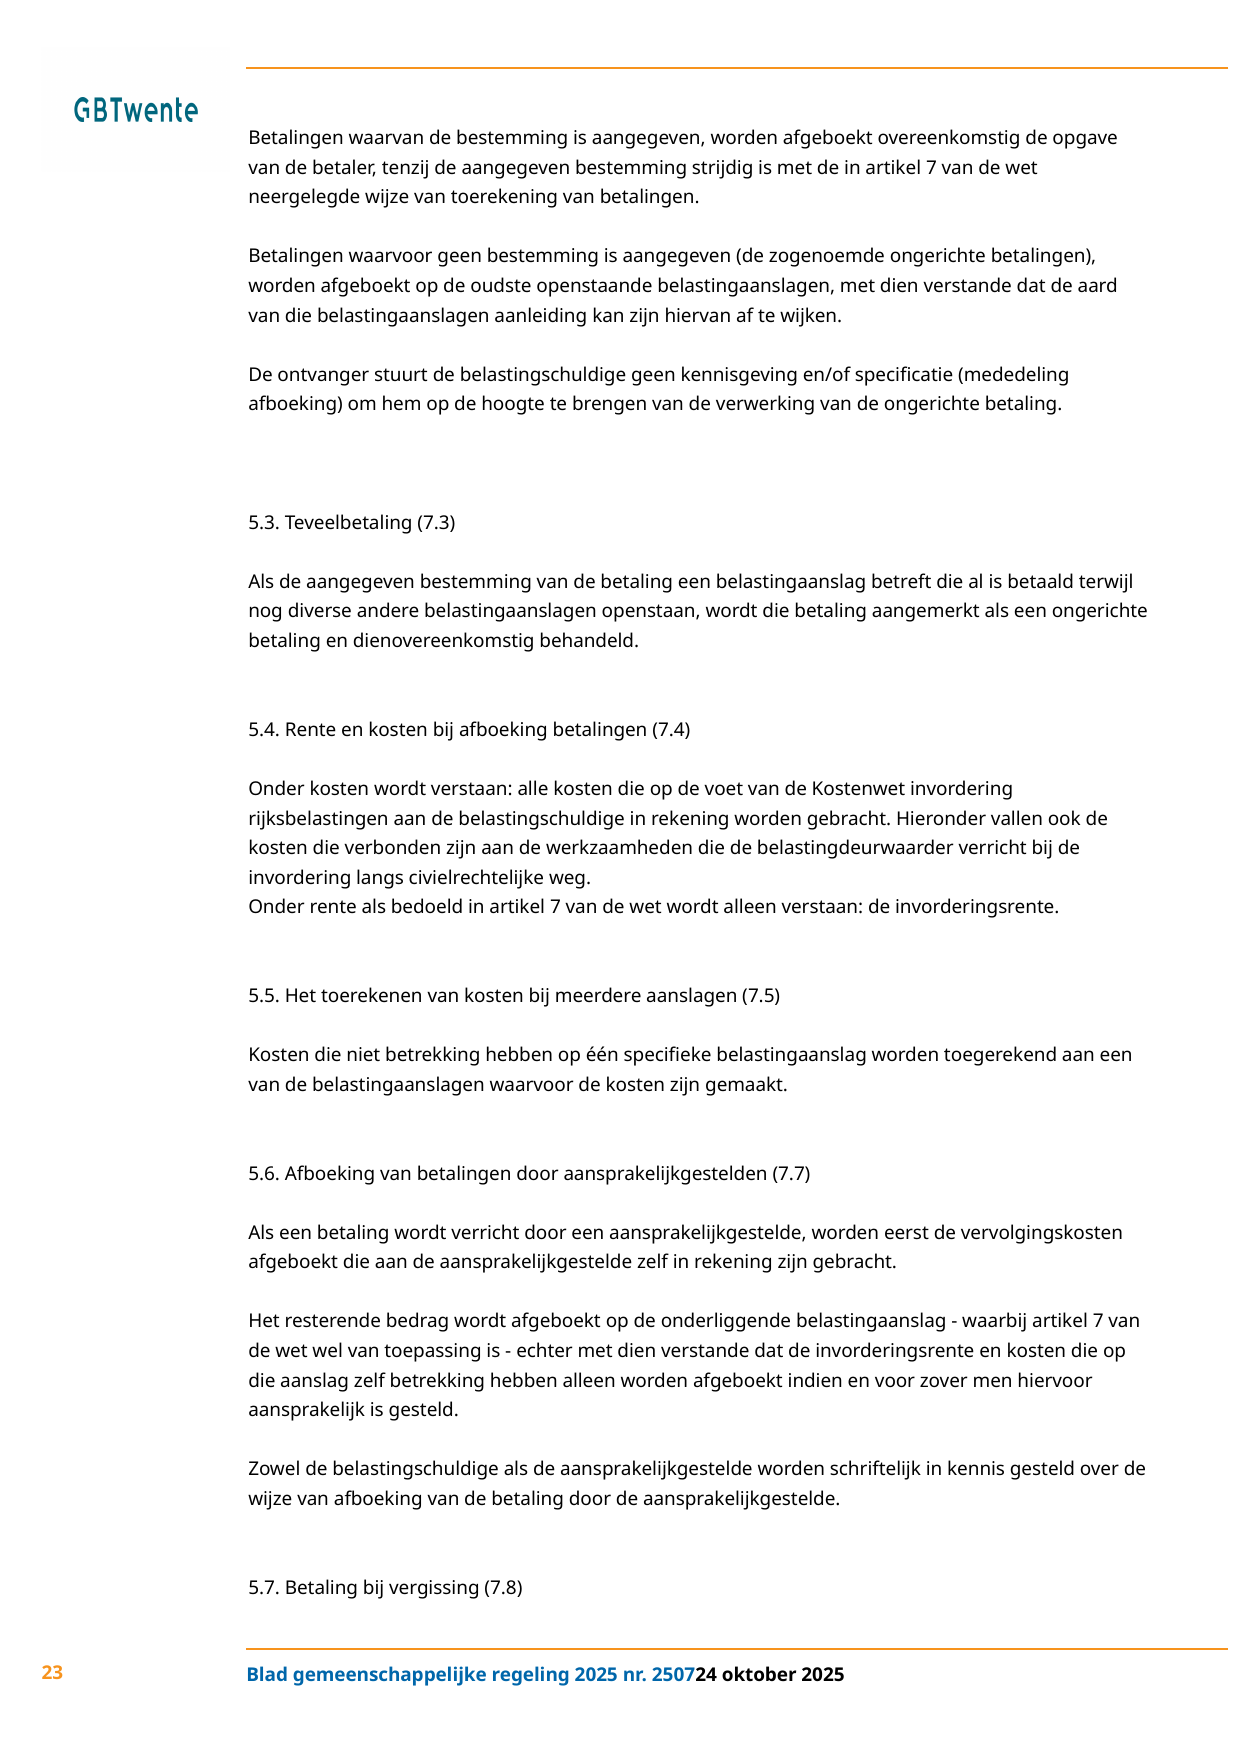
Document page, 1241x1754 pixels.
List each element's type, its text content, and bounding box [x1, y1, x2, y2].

text Onder rente als bedoeld in artikel 7 van de wet wordt alleen verstaan: de invorderingsrente. [248, 893, 1152, 919]
text Als de aangegeven bestemming van de betaling een belastingaanslag betreft die al is betaald terwijl nog diverse andere belastingaanslagen openstaan, wordt die betaling aangemerkt als een ongerichte betaling en dienovereenkomstig behandeld. [248, 568, 1152, 653]
text Betalingen waarvoor geen bestemming is aangegeven (de zogenoemde ongerichte betalingen), worden afgeboekt op de oudste openstaande belastingaanslagen, met dien verstande dat de aard van die belastingaanslagen aanleiding kan zijn hiervan af te wijken. [248, 243, 1152, 328]
text Zowel de belastingschuldige als de aansprakelijkgestelde worden schriftelijk in kennis gesteld over de wijze van afboeking van de betaling door de aansprakelijkgestelde. [248, 1456, 1152, 1511]
text Betalingen waarvan de bestemming is aangegeven, worden afgeboekt overeenkomstig de opgave van de betaler, tenzij de aangegeven bestemming strijdig is met de in artikel 7 van de wet neergelegde wijze van toerekening van betalingen. [248, 124, 1152, 209]
text 5.5. Het toerekenen van kosten bij meerdere aanslagen (7.5) [248, 982, 1152, 1008]
picture [41, 47, 231, 172]
text 5.7. Betaling bij vergissing (7.8) [248, 1574, 1152, 1600]
text 5.3. Teveelbetaling (7.3) [248, 509, 1152, 535]
text 5.6. Afboeking van betalingen door aansprakelijkgestelden (7.7) [248, 1160, 1152, 1186]
text Kosten die niet betrekking hebben op één specifieke belastingaanslag worden toegerekend aan een van de belastingaanslagen waarvoor de kosten zijn gemaakt. [248, 1041, 1152, 1097]
text Als een betaling wordt verricht door een aansprakelijkgestelde, worden eerst de vervolgingskosten afgeboekt die aan de aansprakelijkgestelde zelf in rekening zijn gebracht. [248, 1219, 1152, 1274]
text Het resterende bedrag wordt afgeboekt op de onderliggende belastingaanslag - waarbij artikel 7 van de wet wel van toepassing is - echter met dien verstande dat de invorderingsrente en kosten die op die aanslag zelf betrekking hebben alleen worden afgeboekt indien en voor zover men hiervoor aansprakelijk is gesteld. [248, 1308, 1152, 1422]
text 5.4. Rente en kosten bij afboeking betalingen (7.4) [248, 716, 1152, 742]
text De ontvanger stuurt de belastingschuldige geen kennisgeving en/of specificatie (mededeling afboeking) om hem op de hoogte te brengen van de verwerking van de ongerichte betaling. [248, 361, 1152, 416]
text Onder kosten wordt verstaan: alle kosten die op de voet van de Kostenwet invordering rijksbelastingen aan de belastingschuldige in rekening worden gebracht. Hieronder vallen ook de kosten die verbonden zijn aan de werkzaamheden die de belastingdeurwaarder verricht bij de invordering langs civielrechtelijke weg. [248, 775, 1152, 890]
